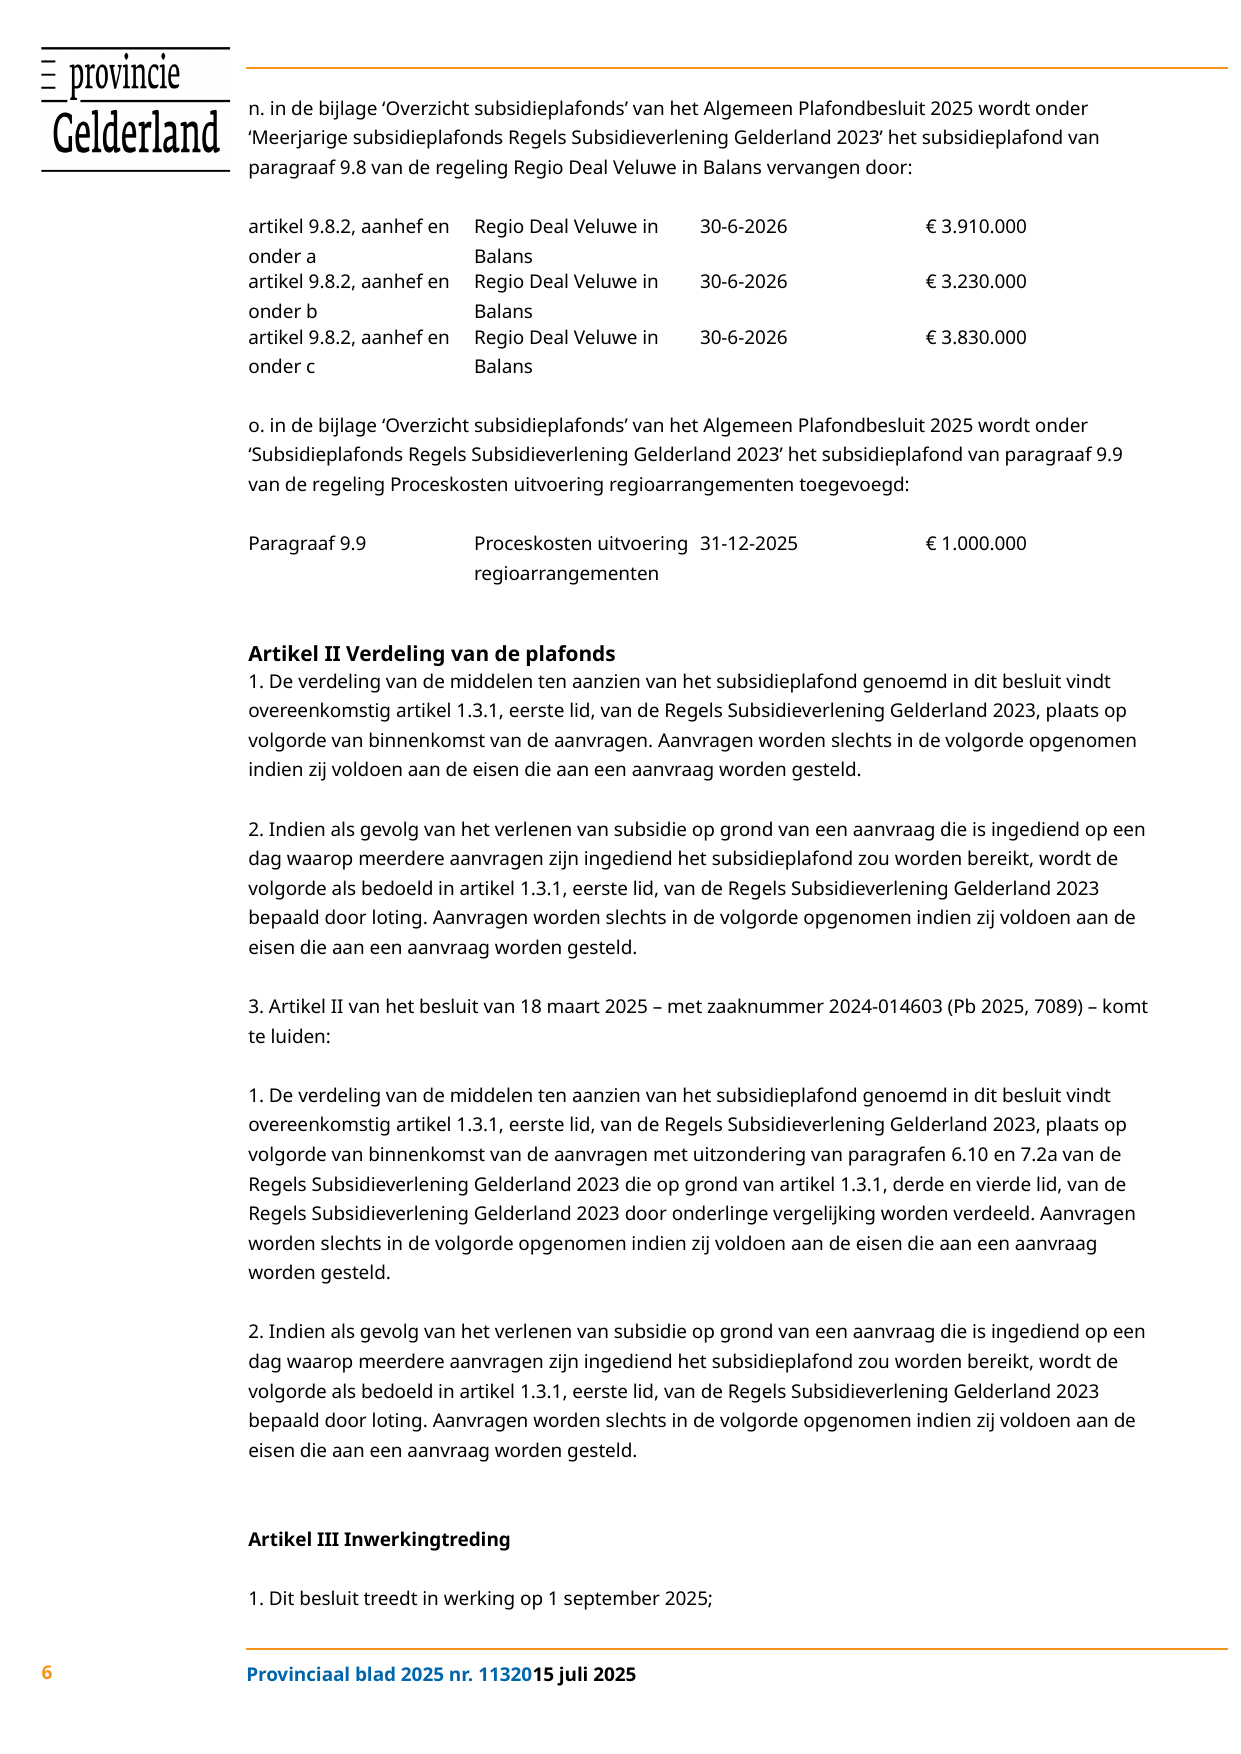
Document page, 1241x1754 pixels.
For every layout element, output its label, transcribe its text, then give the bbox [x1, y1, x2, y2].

table_cell 30-6-2026 [700, 324, 926, 379]
table_header € 1.000.000 [926, 530, 1152, 586]
table_cell artikel 9.8.2, aanhef en onder b [248, 269, 474, 324]
text 3. Artikel II van het besluit van 18 maart 2025 – met zaaknummer 2024-014603 (Pb 2025, 7089) – komt te luiden: [248, 993, 1152, 1048]
table_cell € 3.830.000 [926, 324, 1152, 379]
table_header Proceskosten uitvoering regioarrangementen [474, 530, 700, 586]
picture [41, 47, 231, 172]
table_header Regio Deal Veluwe in Balans [474, 213, 700, 268]
table_cell € 3.230.000 [926, 269, 1152, 324]
table_cell Regio Deal Veluwe in Balans [474, 269, 700, 324]
text Artikel II Verdeling van de plafonds [248, 639, 1152, 668]
table_cell Regio Deal Veluwe in Balans [474, 324, 700, 379]
text 1. De verdeling van de middelen ten aanzien van het subsidieplafond genoemd in dit besluit vindt overeenkomstig artikel 1.3.1, eerste lid, van de Regels Subsidieverlening Gelderland 2023, plaats op volgorde van binnenkomst van de aanvragen. Aanvragen worden slechts in de volgorde opgenomen indien zij voldoen aan de eisen die aan een aanvraag worden gesteld. [248, 668, 1152, 782]
table_header artikel 9.8.2, aanhef en onder a [248, 213, 474, 268]
text o. in de bijlage ‘Overzicht subsidieplafonds’ van het Algemeen Plafondbesluit 2025 wordt onder ‘Subsidieplafonds Regels Subsidieverlening Gelderland 2023’ het subsidieplafond van paragraaf 9.9 van de regeling Proceskosten uitvoering regioarrangementen toegevoegd: [248, 412, 1152, 497]
table_header 30-6-2026 [700, 213, 926, 268]
table_header € 3.910.000 [926, 213, 1152, 268]
text 1. De verdeling van de middelen ten aanzien van het subsidieplafond genoemd in dit besluit vindt overeenkomstig artikel 1.3.1, eerste lid, van de Regels Subsidieverlening Gelderland 2023, plaats op volgorde van binnenkomst van de aanvragen met uitzondering van paragrafen 6.10 en 7.2a van de Regels Subsidieverlening Gelderland 2023 die op grond van artikel 1.3.1, derde en vierde lid, van de Regels Subsidieverlening Gelderland 2023 door onderlinge vergelijking worden verdeeld. Aanvragen worden slechts in de volgorde opgenomen indien zij voldoen aan de eisen die aan een aanvraag worden gesteld. [248, 1082, 1152, 1285]
text 2. Indien als gevolg van het verlenen van subsidie op grond van een aanvraag die is ingediend op een dag waarop meerdere aanvragen zijn ingediend het subsidieplafond zou worden bereikt, wordt de volgorde als bedoeld in artikel 1.3.1, eerste lid, van de Regels Subsidieverlening Gelderland 2023 bepaald door loting. Aanvragen worden slechts in de volgorde opgenomen indien zij voldoen aan de eisen die aan een aanvraag worden gesteld. [248, 1319, 1152, 1463]
text n. in de bijlage ‘Overzicht subsidieplafonds’ van het Algemeen Plafondbesluit 2025 wordt onder ‘Meerjarige subsidieplafonds Regels Subsidieverlening Gelderland 2023’ het subsidieplafond van paragraaf 9.8 van de regeling Regio Deal Veluwe in Balans vervangen door: [248, 95, 1152, 180]
text 2. Indien als gevolg van het verlenen van subsidie op grond van een aanvraag die is ingediend op een dag waarop meerdere aanvragen zijn ingediend het subsidieplafond zou worden bereikt, wordt de volgorde als bedoeld in artikel 1.3.1, eerste lid, van de Regels Subsidieverlening Gelderland 2023 bepaald door loting. Aanvragen worden slechts in de volgorde opgenomen indien zij voldoen aan de eisen die aan een aanvraag worden gesteld. [248, 816, 1152, 960]
text 1. Dit besluit treedt in werking op 1 september 2025; [248, 1585, 1152, 1611]
table_cell artikel 9.8.2, aanhef en onder c [248, 324, 474, 379]
text Artikel III Inwerkingtreding [248, 1526, 1152, 1551]
table_header Paragraaf 9.9 [248, 530, 474, 586]
table_cell 30-6-2026 [700, 269, 926, 324]
table_header 31-12-2025 [700, 530, 926, 586]
